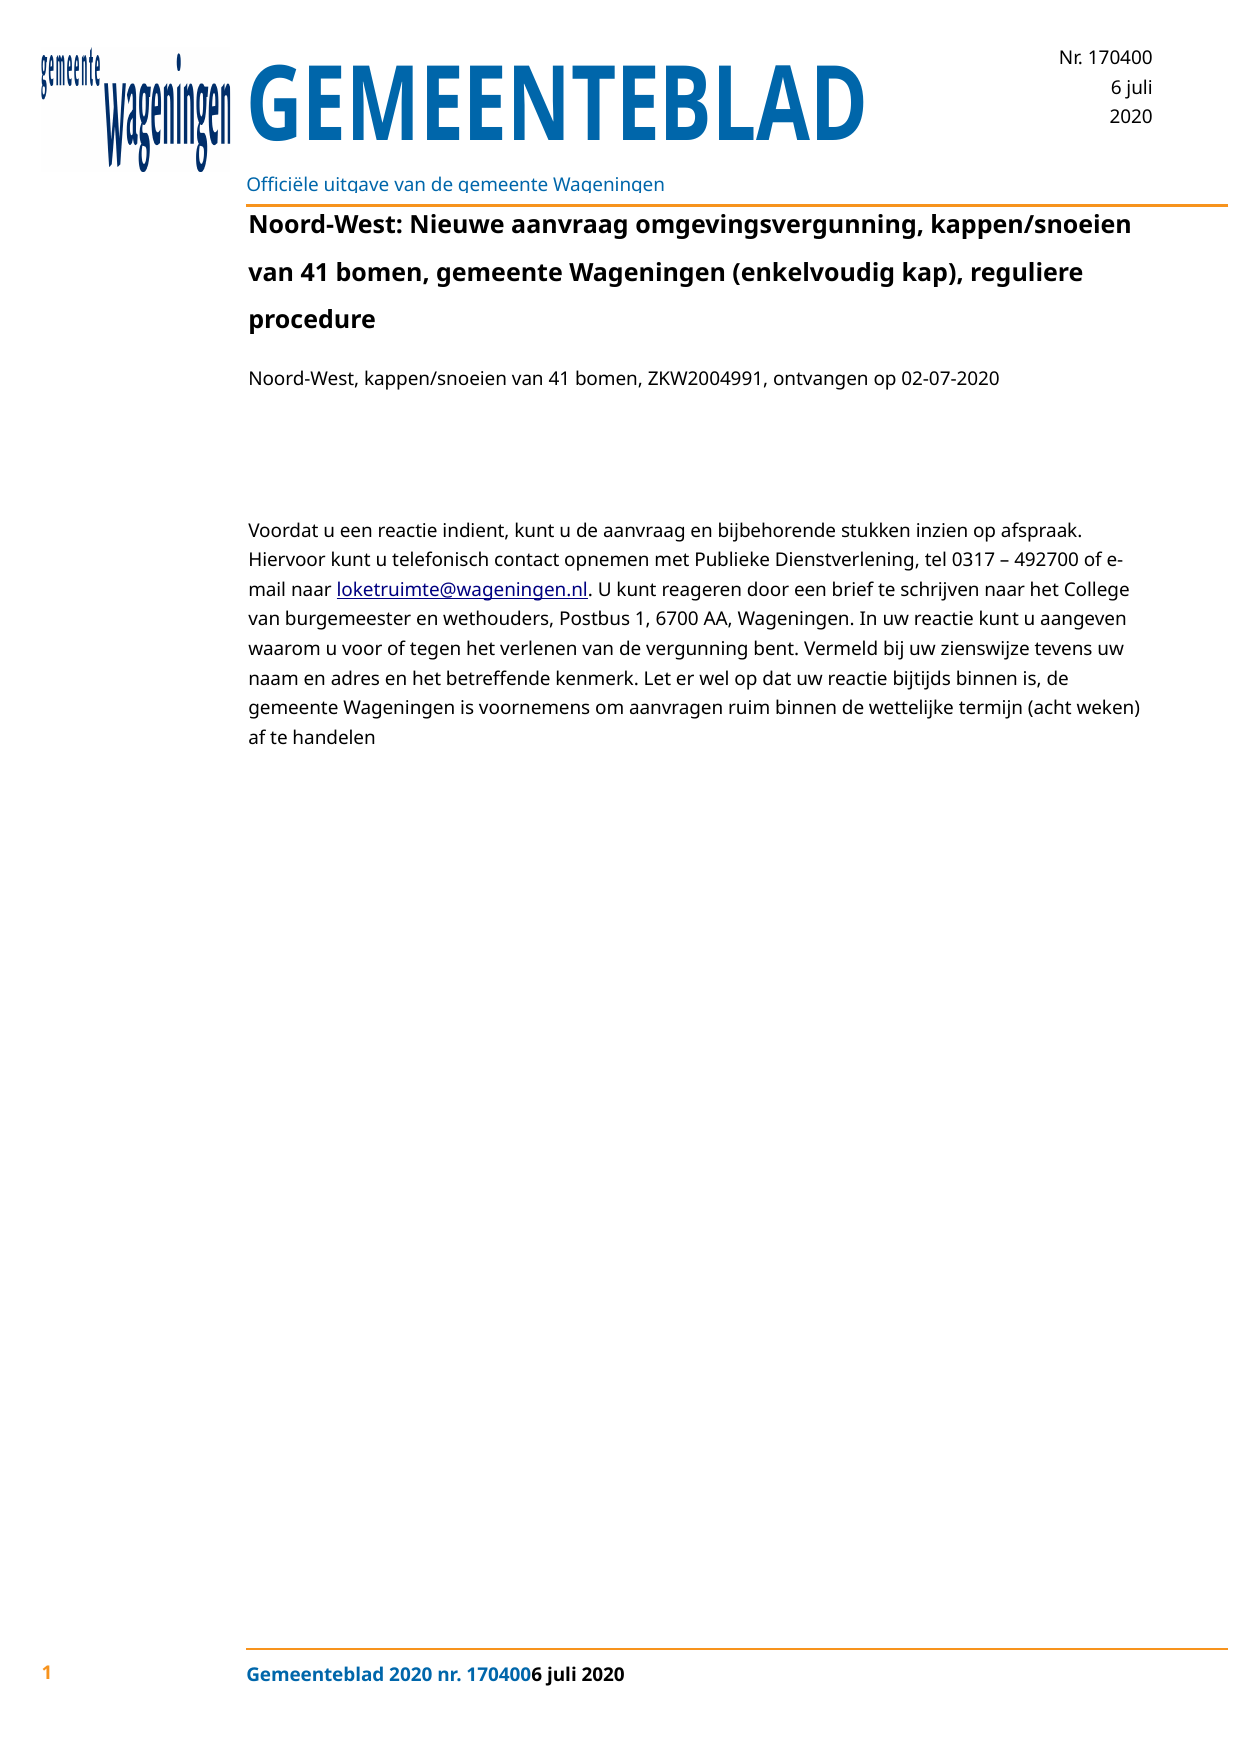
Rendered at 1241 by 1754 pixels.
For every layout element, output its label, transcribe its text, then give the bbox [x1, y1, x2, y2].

text Noord-West: Nieuwe aanvraag omgevingsvergunning, kappen/snoeien van 41 bomen, gemeente Wageningen (enkelvoudig kap), reguliere procedure [248, 207, 1152, 336]
text Voordat u een reactie indient, kunt u de aanvraag en bijbehorende stukken inzien op afspraak. Hiervoor kunt u telefonisch contact opnemen met Publieke Dienstverlening, tel 0317 – 492700 of e-mail naar loketruimte@wageningen.nl. U kunt reageren door een brief te schrijven naar het College van burgemeester en wethouders, Postbus 1, 6700 AA, Wageningen. In uw reactie kunt u aangeven waarom u voor of tegen het verlenen van de vergunning bent. Vermeld bij uw zienswijze tevens uw naam en adres en het betreffende kenmerk. Let er wel op dat uw reactie bijtijds binnen is, de gemeente Wageningen is voornemens om aanvragen ruim binnen de wettelijke termijn (acht weken) af te handelen [248, 517, 1152, 749]
text Noord-West, kappen/snoeien van 41 bomen, ZKW2004991, ontvangen op 02-07-2020 [248, 366, 1152, 391]
picture [41, 47, 231, 172]
